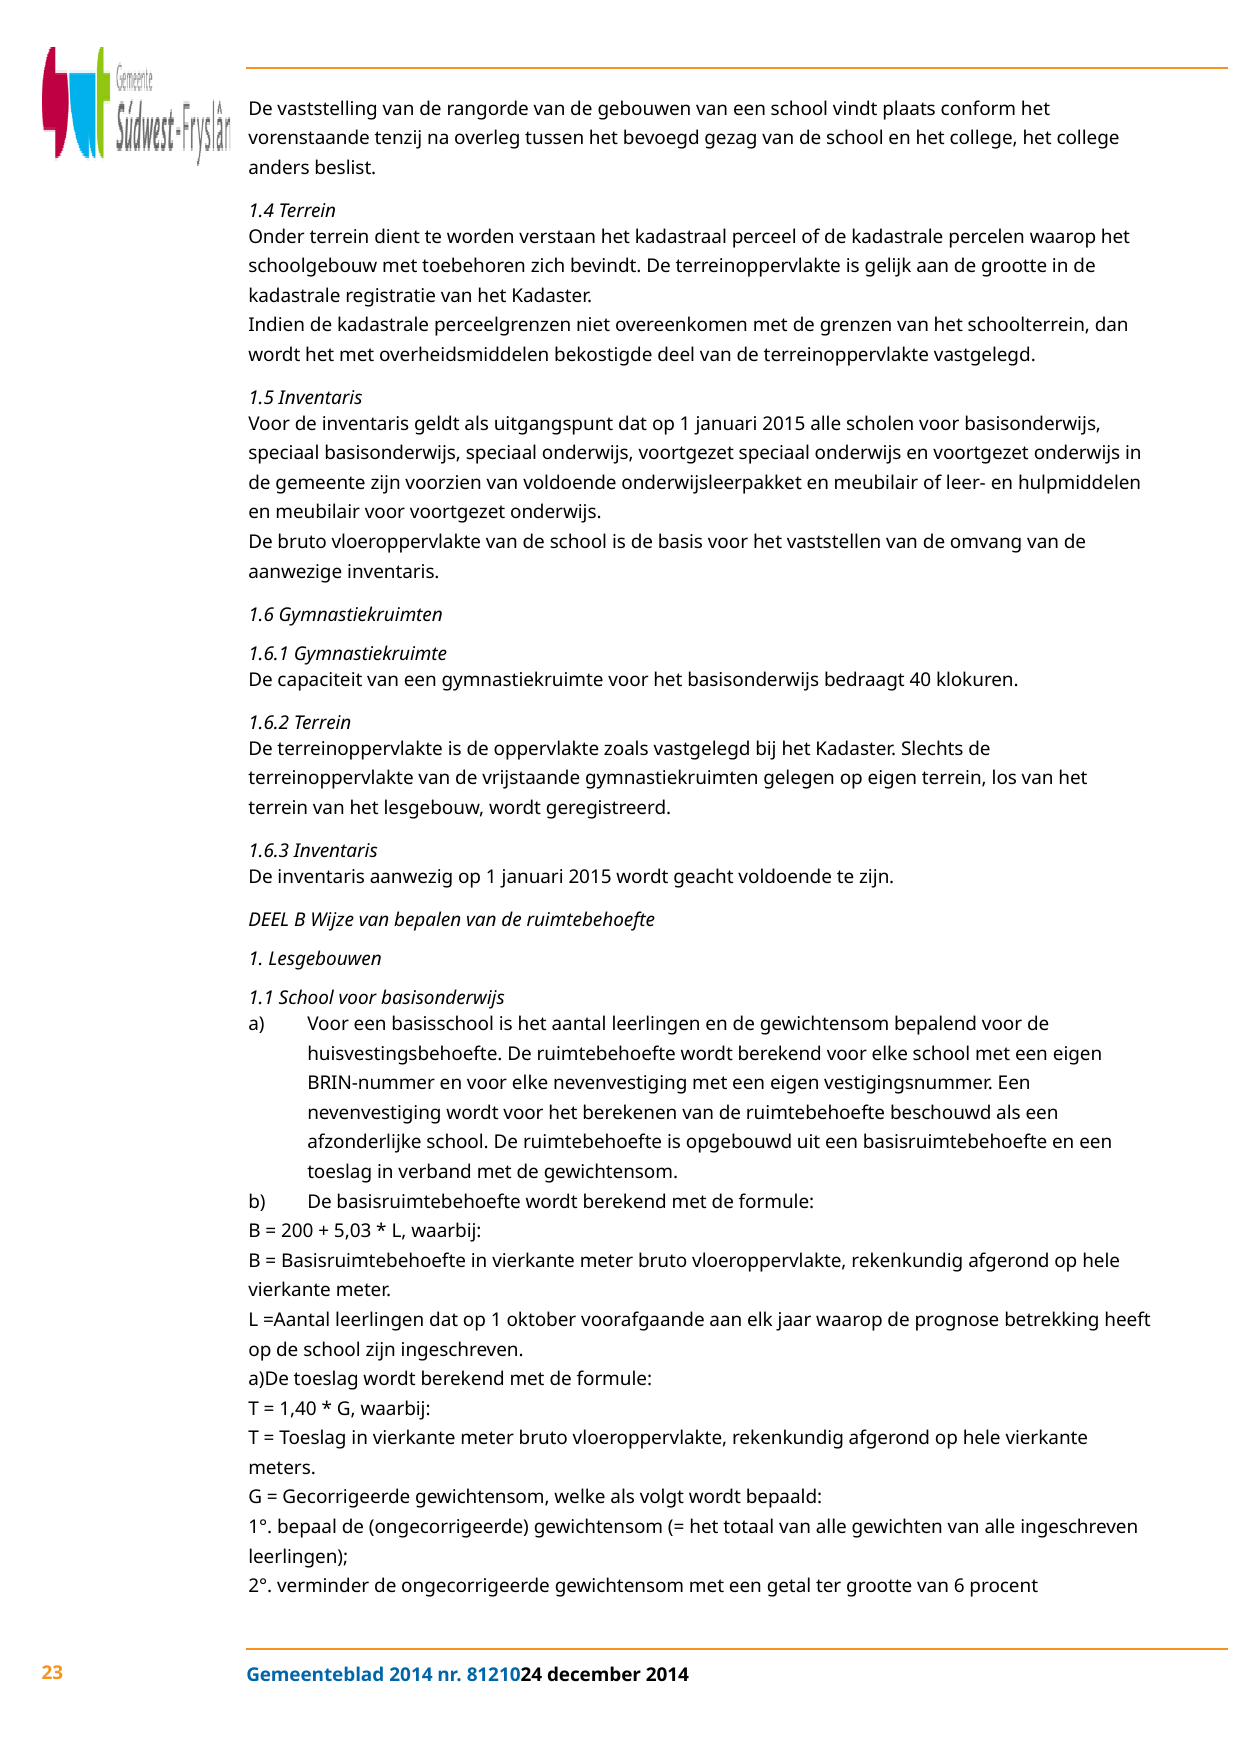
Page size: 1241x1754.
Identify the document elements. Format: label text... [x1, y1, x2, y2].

list De basisruimtebehoefte wordt berekend met de formule: [248, 1188, 1152, 1213]
text De capaciteit van een gymnastiekruimte voor het basisonderwijs bedraagt 40 klokuren. [248, 666, 1152, 692]
text De inventaris aanwezig op 1 januari 2015 wordt geacht voldoende te zijn. [248, 863, 1152, 889]
picture [41, 47, 231, 172]
text T = Toeslag in vierkante meter bruto vloeroppervlakte, rekenkundig afgerond op hele vierkante meters. [248, 1424, 1152, 1480]
text DEEL B Wijze van bepalen van de ruimtebehoefte [248, 906, 1152, 932]
text De terreinoppervlakte is de oppervlakte zoals vastgelegd bij het Kadaster. Slechts de terreinoppervlakte van de vrijstaande gymnastiekruimten gelegen op eigen terrein, los van het terrein van het lesgebouw, wordt geregistreerd. [248, 735, 1152, 820]
text B = Basisruimtebehoefte in vierkante meter bruto vloeroppervlakte, rekenkundig afgerond op hele vierkante meter. [248, 1247, 1152, 1302]
text 1.1 School voor basisonderwijs [248, 984, 1152, 1010]
text 1°. bepaal de (ongecorrigeerde) gewichtensom (= het totaal van alle gewichten van alle ingeschreven leerlingen); [248, 1513, 1152, 1568]
text Indien de kadastrale perceelgrenzen niet overeenkomen met de grenzen van het schoolterrein, dan wordt het met overheidsmiddelen bekostigde deel van de terreinoppervlakte vastgelegd. [248, 312, 1152, 367]
text L =Aantal leerlingen dat op 1 oktober voorafgaande aan elk jaar waarop de prognose betrekking heeft op de school zijn ingeschreven. [248, 1306, 1152, 1361]
text Onder terrein dient te worden verstaan het kadastraal perceel of de kadastrale percelen waarop het schoolgebouw met toebehoren zich bevindt. De terreinoppervlakte is gelijk aan de grootte in de kadastrale registratie van het Kadaster. [248, 223, 1152, 308]
list Voor een basisschool is het aantal leerlingen en de gewichtensom bepalend voor de huisvestingsbehoefte. De ruimtebehoefte wordt berekend voor elke school met een eigen BRIN-nummer en voor elke nevenvestiging met een eigen vestigingsnummer. Een nevenvestiging wordt voor het berekenen van de ruimtebehoefte beschouwd als een afzonderlijke school. De ruimtebehoefte is opgebouwd uit een basisruimtebehoefte en een toeslag in verband met de gewichtensom. [248, 1010, 1152, 1184]
text G = Gecorrigeerde gewichtensom, welke als volgt wordt bepaald: [248, 1484, 1152, 1509]
text 1.6.2 Terrein [248, 709, 1152, 735]
text 1.6.3 Inventaris [248, 837, 1152, 863]
text 1.4 Terrein [248, 197, 1152, 223]
text T = 1,40 * G, waarbij: [248, 1395, 1152, 1421]
text 1. Lesgebouwen [248, 945, 1152, 971]
text 1.5 Inventaris [248, 384, 1152, 410]
text De vaststelling van de rangorde van de gebouwen van een school vindt plaats conform het vorenstaande tenzij na overleg tussen het bevoegd gezag van de school en het college, het college anders beslist. [248, 95, 1152, 180]
text 2°. verminder de ongecorrigeerde gewichtensom met een getal ter grootte van 6 procent [248, 1572, 1152, 1598]
text Voor de inventaris geldt als uitgangspunt dat op 1 januari 2015 alle scholen voor basisonderwijs, speciaal basisonderwijs, speciaal onderwijs, voortgezet speciaal onderwijs en voortgezet onderwijs in de gemeente zijn voorzien van voldoende onderwijsleerpakket en meubilair of leer- en hulpmiddelen en meubilair voor voortgezet onderwijs. [248, 410, 1152, 524]
text 1.6 Gymnastiekruimten [248, 601, 1152, 627]
text B = 200 + 5,03 * L, waarbij: [248, 1217, 1152, 1243]
text 1.6.1 Gymnastiekruimte [248, 640, 1152, 666]
text a)De toeslag wordt berekend met de formule: [248, 1365, 1152, 1391]
text De bruto vloeroppervlakte van de school is de basis voor het vaststellen van de omvang van de aanwezige inventaris. [248, 528, 1152, 584]
